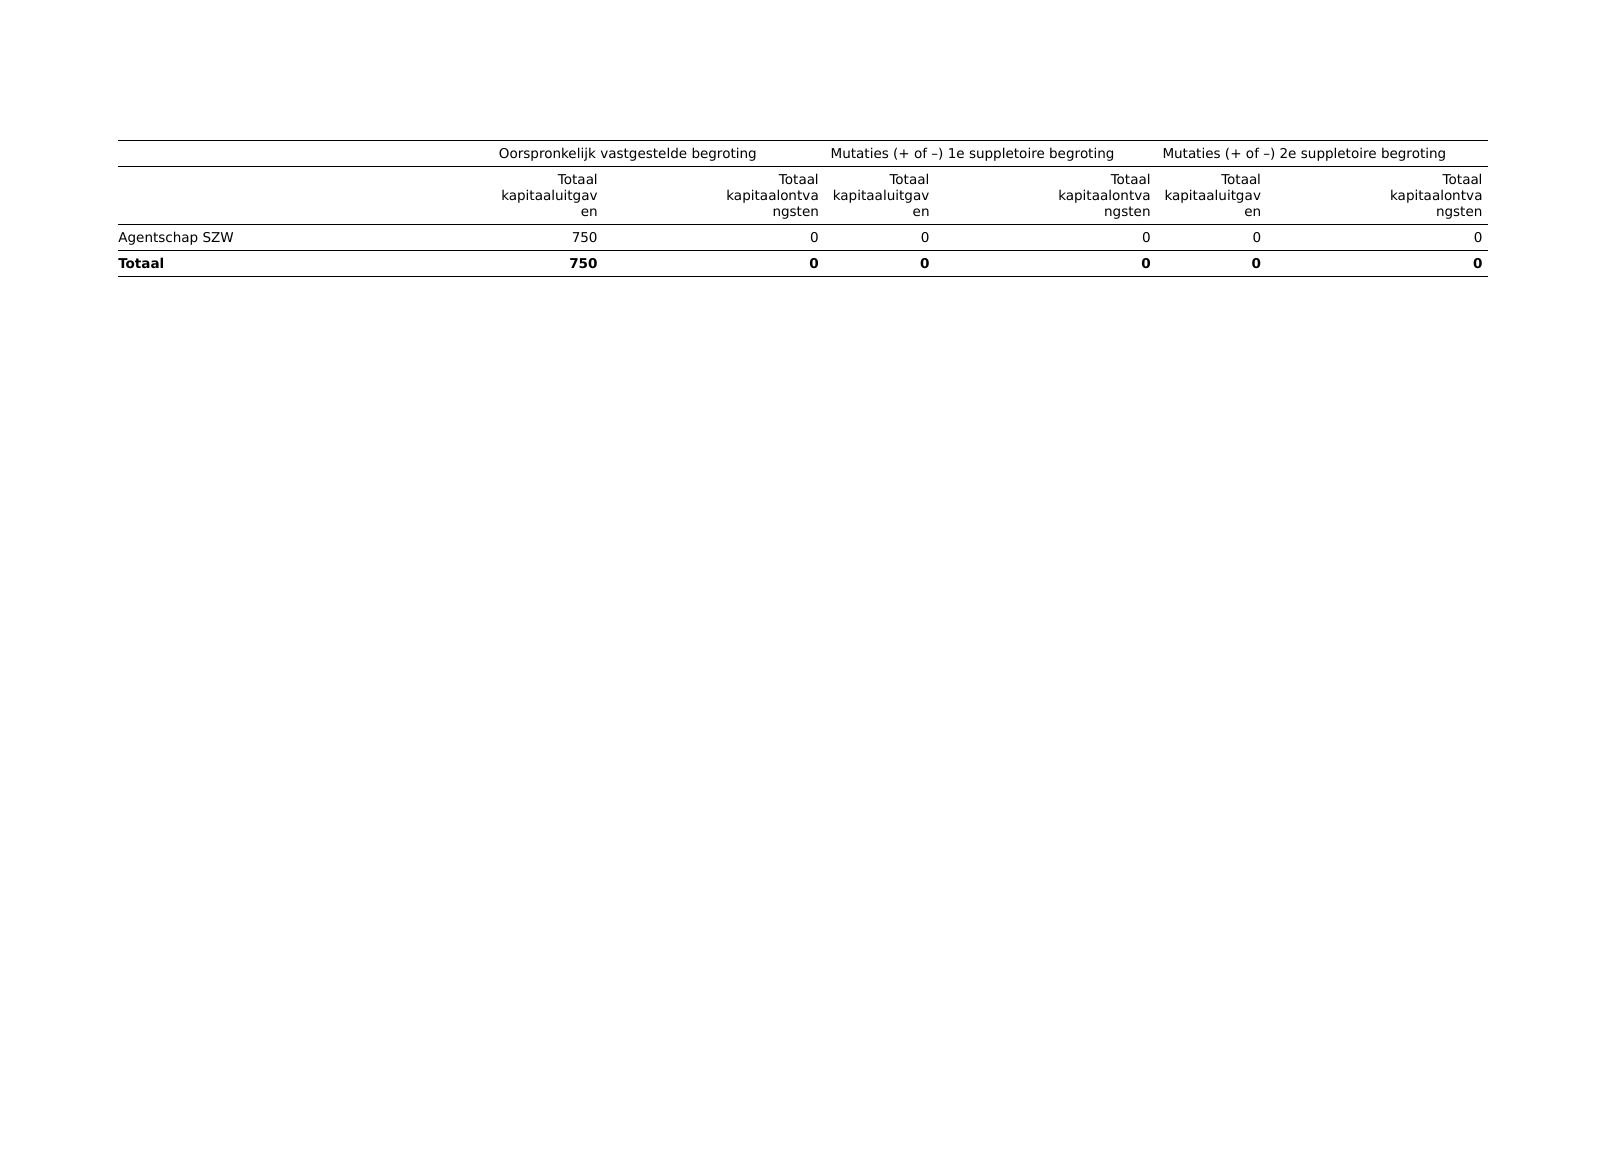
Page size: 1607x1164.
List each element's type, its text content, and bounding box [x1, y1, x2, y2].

table_cell 0 [825, 251, 935, 276]
table_cell 0 [1046, 225, 1156, 250]
table_cell Totaal [118, 251, 493, 276]
table_cell [1267, 167, 1377, 224]
table_cell Totaal kapitaalontvangsten [1046, 167, 1156, 224]
table_cell Agentschap SZW [118, 225, 493, 250]
table_cell 750 [493, 251, 603, 276]
table_cell Totaal kapitaalontvangsten [714, 167, 824, 224]
table_cell [935, 251, 1046, 276]
table_cell 0 [825, 225, 935, 250]
table_cell [118, 167, 493, 224]
table_cell Totaal kapitaaluitgaven [1156, 167, 1267, 224]
table_cell Totaal kapitaalontvangsten [1377, 167, 1488, 224]
table_cell [1267, 251, 1377, 276]
table_header Oorspronkelijk vastgestelde begroting [493, 141, 824, 166]
table_cell 0 [714, 251, 824, 276]
table_cell [935, 225, 1046, 250]
table_header [118, 141, 493, 166]
table_cell 0 [1377, 225, 1488, 250]
table_header Mutaties (+ of –) 1e suppletoire begroting [825, 141, 1156, 166]
table_cell 0 [1377, 251, 1488, 276]
table_cell 0 [714, 225, 824, 250]
table_cell [603, 251, 714, 276]
table_cell Totaal kapitaaluitgaven [493, 167, 603, 224]
table_cell Totaal kapitaaluitgaven [825, 167, 935, 224]
table_cell [603, 225, 714, 250]
table_cell 0 [1156, 251, 1267, 276]
table_cell [1267, 225, 1377, 250]
table_cell 750 [493, 225, 603, 250]
table_cell 0 [1046, 251, 1156, 276]
table_cell [603, 167, 714, 224]
table_header Mutaties (+ of –) 2e suppletoire begroting [1156, 141, 1488, 166]
table_cell [935, 167, 1046, 224]
table_cell 0 [1156, 225, 1267, 250]
